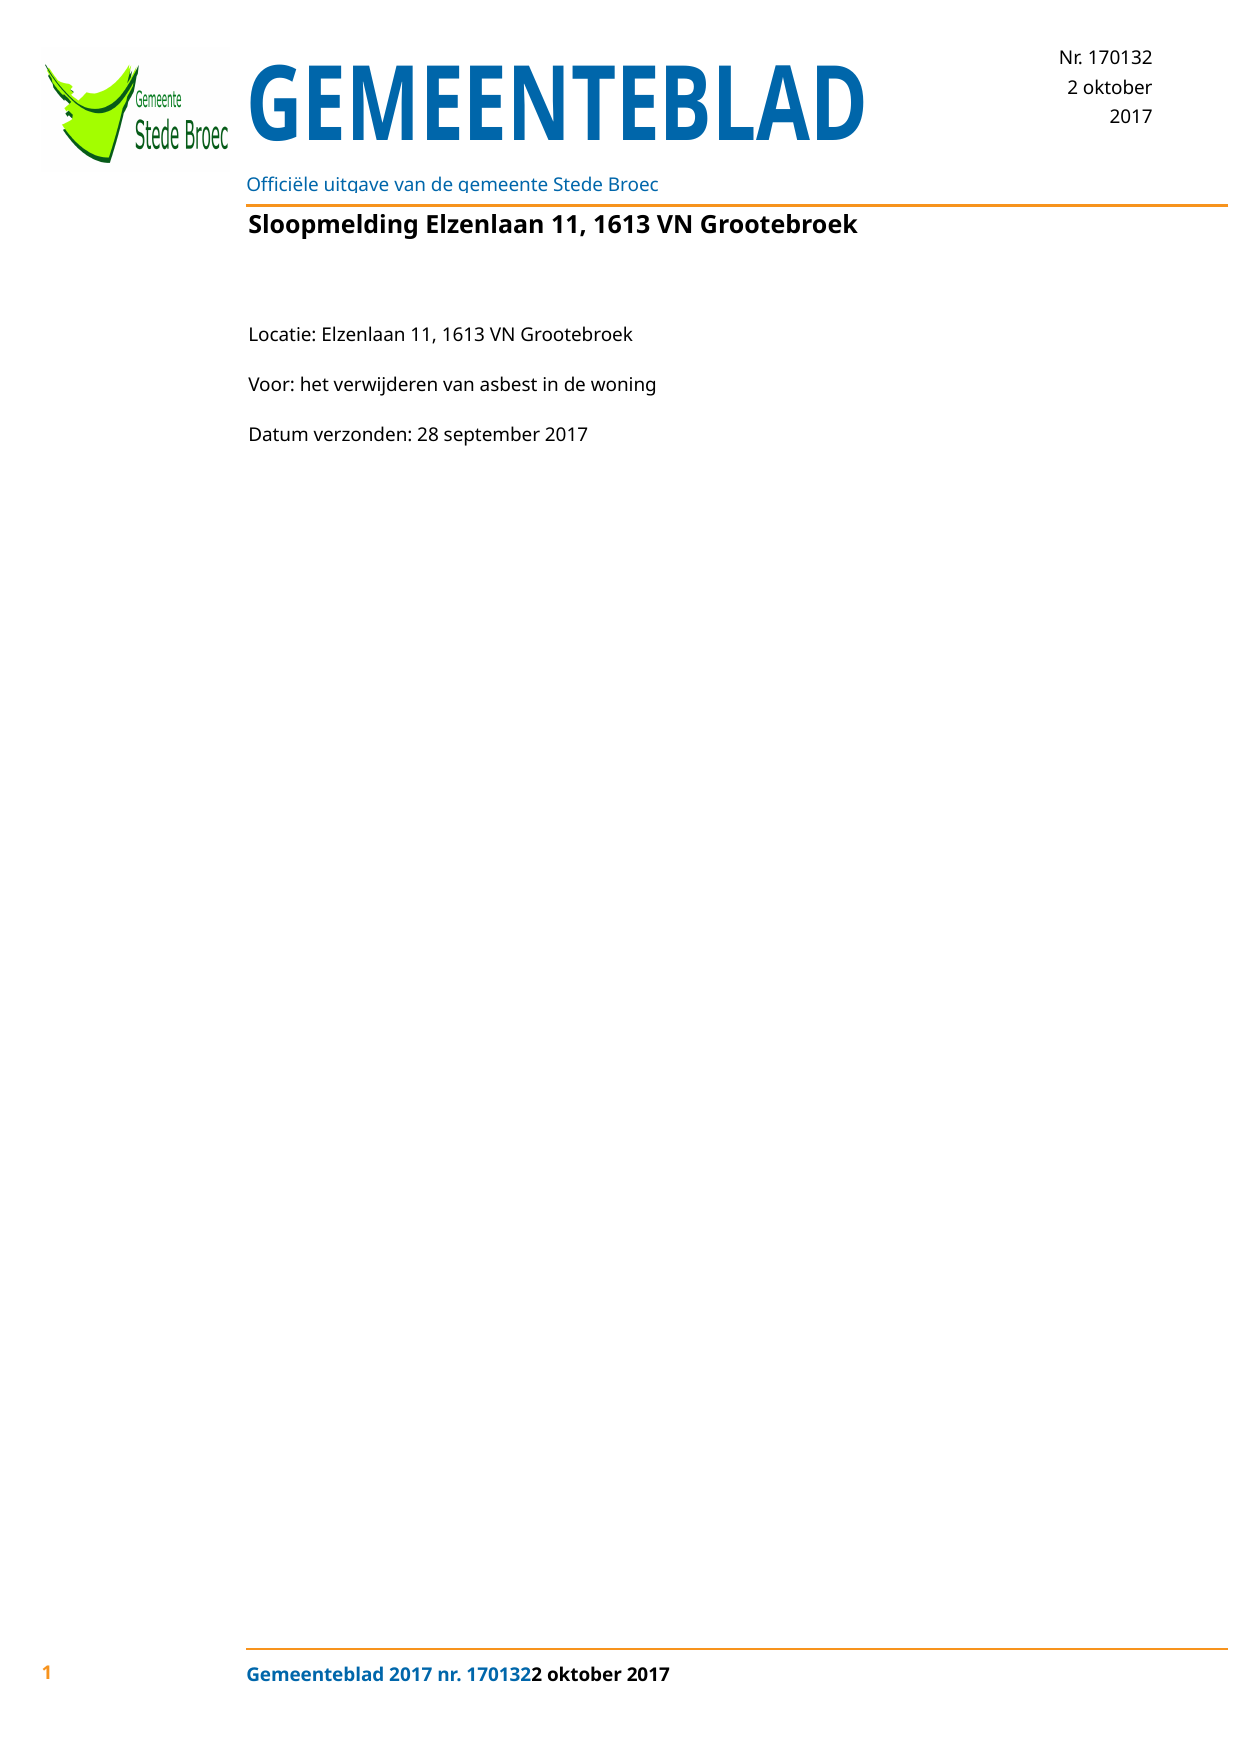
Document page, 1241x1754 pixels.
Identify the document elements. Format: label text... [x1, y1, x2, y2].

text Voor: het verwijderen van asbest in de woning [248, 371, 1152, 397]
text Sloopmelding Elzenlaan 11, 1613 VN Grootebroek [248, 207, 1152, 241]
text Locatie: Elzenlaan 11, 1613 VN Grootebroek [248, 321, 1152, 346]
text Datum verzonden: 28 september 2017 [248, 422, 1152, 447]
picture [41, 47, 231, 172]
